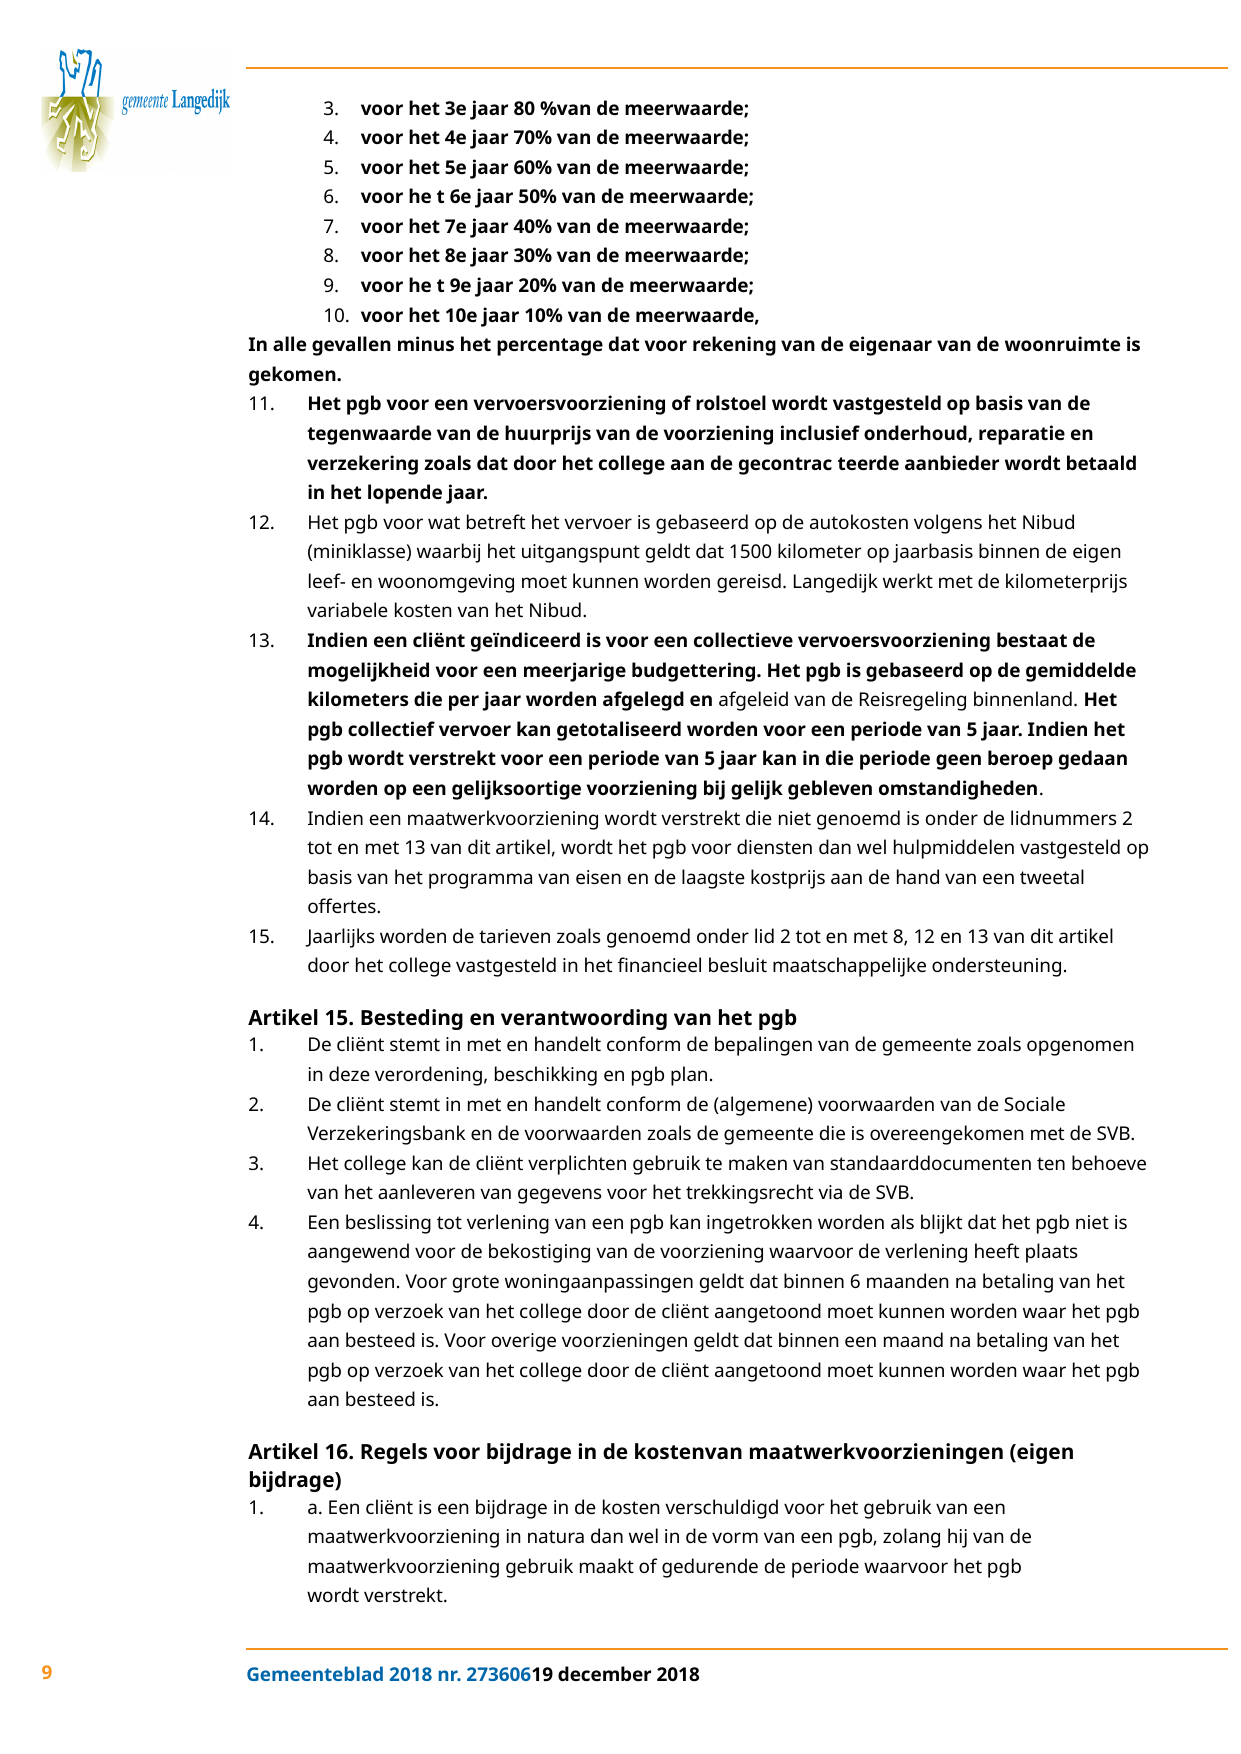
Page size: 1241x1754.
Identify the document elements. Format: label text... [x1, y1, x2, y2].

list voor het 7e jaar 40% van de meerwaarde; [323, 213, 1152, 239]
list wordt verstrekt. [248, 1583, 1152, 1608]
list maatwerkvoorziening in natura dan wel in de vorm van een pgb, zolang hij van de [248, 1523, 1152, 1549]
list Het college kan de cliënt verplichten gebruik te maken van standaarddocumenten ten behoeve van het aanleveren van gegevens voor het trekkingsrecht via de SVB. [248, 1150, 1152, 1205]
list voor het 4e jaar 70% van de meerwaarde; [323, 124, 1152, 150]
list voor het 5e jaar 60% van de meerwaarde; [323, 154, 1152, 180]
list Het pgb voor een vervoersvoorziening of rolstoel wordt vastgesteld op basis van de [248, 391, 1152, 416]
list voor het 8e jaar 30% van de meerwaarde; [323, 243, 1152, 268]
list Indien een maatwerkvoorziening wordt verstrekt die niet genoemd is onder de lidnummers 2 tot en met 13 van dit artikel, wordt het pgb voor diensten dan wel hulpmiddelen vastgesteld op basis van het programma van eisen en de laagste kostprijs aan de hand van een tweetal offertes. [248, 805, 1152, 919]
text In alle gevallen minus het percentage dat voor rekening van de eigenaar van de woonruimte is gekomen. [248, 331, 1152, 387]
list De cliënt stemt in met en handelt conform de bepalingen van de gemeente zoals opgenomen in deze verordening, beschikking en pgb plan. [248, 1032, 1152, 1087]
list Jaarlijks worden de tarieven zoals genoemd onder lid 2 tot en met 8, 12 en 13 van dit artikel door het college vastgesteld in het financieel besluit maatschappelijke ondersteuning. [248, 923, 1152, 978]
list voor he t 6e jaar 50% van de meerwaarde; [323, 183, 1152, 209]
list voor het 10e jaar 10% van de meerwaarde, [323, 302, 1152, 328]
list De cliënt stemt in met en handelt conform de (algemene) voorwaarden van de Sociale Verzekeringsbank en de voorwaarden zoals de gemeente die is overeengekomen met de SVB. [248, 1091, 1152, 1146]
picture [41, 47, 231, 172]
list voor het 3e jaar 80 %van de meerwaarde; [323, 95, 1152, 121]
list maatwerkvoorziening gebruik maakt of gedurende de periode waarvoor het pgb [248, 1553, 1152, 1579]
list Het pgb voor wat betreft het vervoer is gebaseerd op de autokosten volgens het Nibud (miniklasse) waarbij het uitgangspunt geldt dat 1500 kilometer op jaarbasis binnen de eigen leef- en woonomgeving moet kunnen worden gereisd. Langedijk werkt met de kilometerprijs variabele kosten van het Nibud. [248, 509, 1152, 623]
list Indien een cliënt geïndiceerd is voor een collectieve vervoersvoorziening bestaat de mogelijkheid voor een meerjarige budgettering. Het pgb is gebaseerd op de gemiddelde kilometers die per jaar worden afgelegd en afgeleid van de Reisregeling binnenland. Het pgb collectief vervoer kan getotaliseerd worden voor een periode van 5 jaar. Indien het pgb wordt verstrekt voor een periode van 5 jaar kan in die periode geen beroep gedaan worden op een gelijksoortige voorziening bij gelijk gebleven omstandigheden. [248, 627, 1152, 801]
list a. Een cliënt is een bijdrage in de kosten verschuldigd voor het gebruik van een [248, 1494, 1152, 1519]
text Artikel 16. Regels voor bijdrage in de kostenvan maatwerkvoorzieningen (eigen bijdrage) [248, 1437, 1152, 1494]
list tegenwaarde van de huurprijs van de voorziening inclusief onderhoud, reparatie en verzekering zoals dat door het college aan de gecontrac teerde aanbieder wordt betaald in het lopende jaar. [248, 420, 1152, 505]
list Een beslissing tot verlening van een pgb kan ingetrokken worden als blijkt dat het pgb niet is aangewend voor de bekostiging van de voorziening waarvoor de verlening heeft plaats gevonden. Voor grote woningaanpassingen geldt dat binnen 6 maanden na betaling van het pgb op verzoek van het college door de cliënt aangetoond moet kunnen worden waar het pgb aan besteed is. Voor overige voorzieningen geldt dat binnen een maand na betaling van het pgb op verzoek van het college door de cliënt aangetoond moet kunnen worden waar het pgb aan besteed is. [248, 1209, 1152, 1412]
list voor he t 9e jaar 20% van de meerwaarde; [323, 272, 1152, 298]
text Artikel 15. Besteding en verantwoording van het pgb [248, 1003, 1152, 1032]
